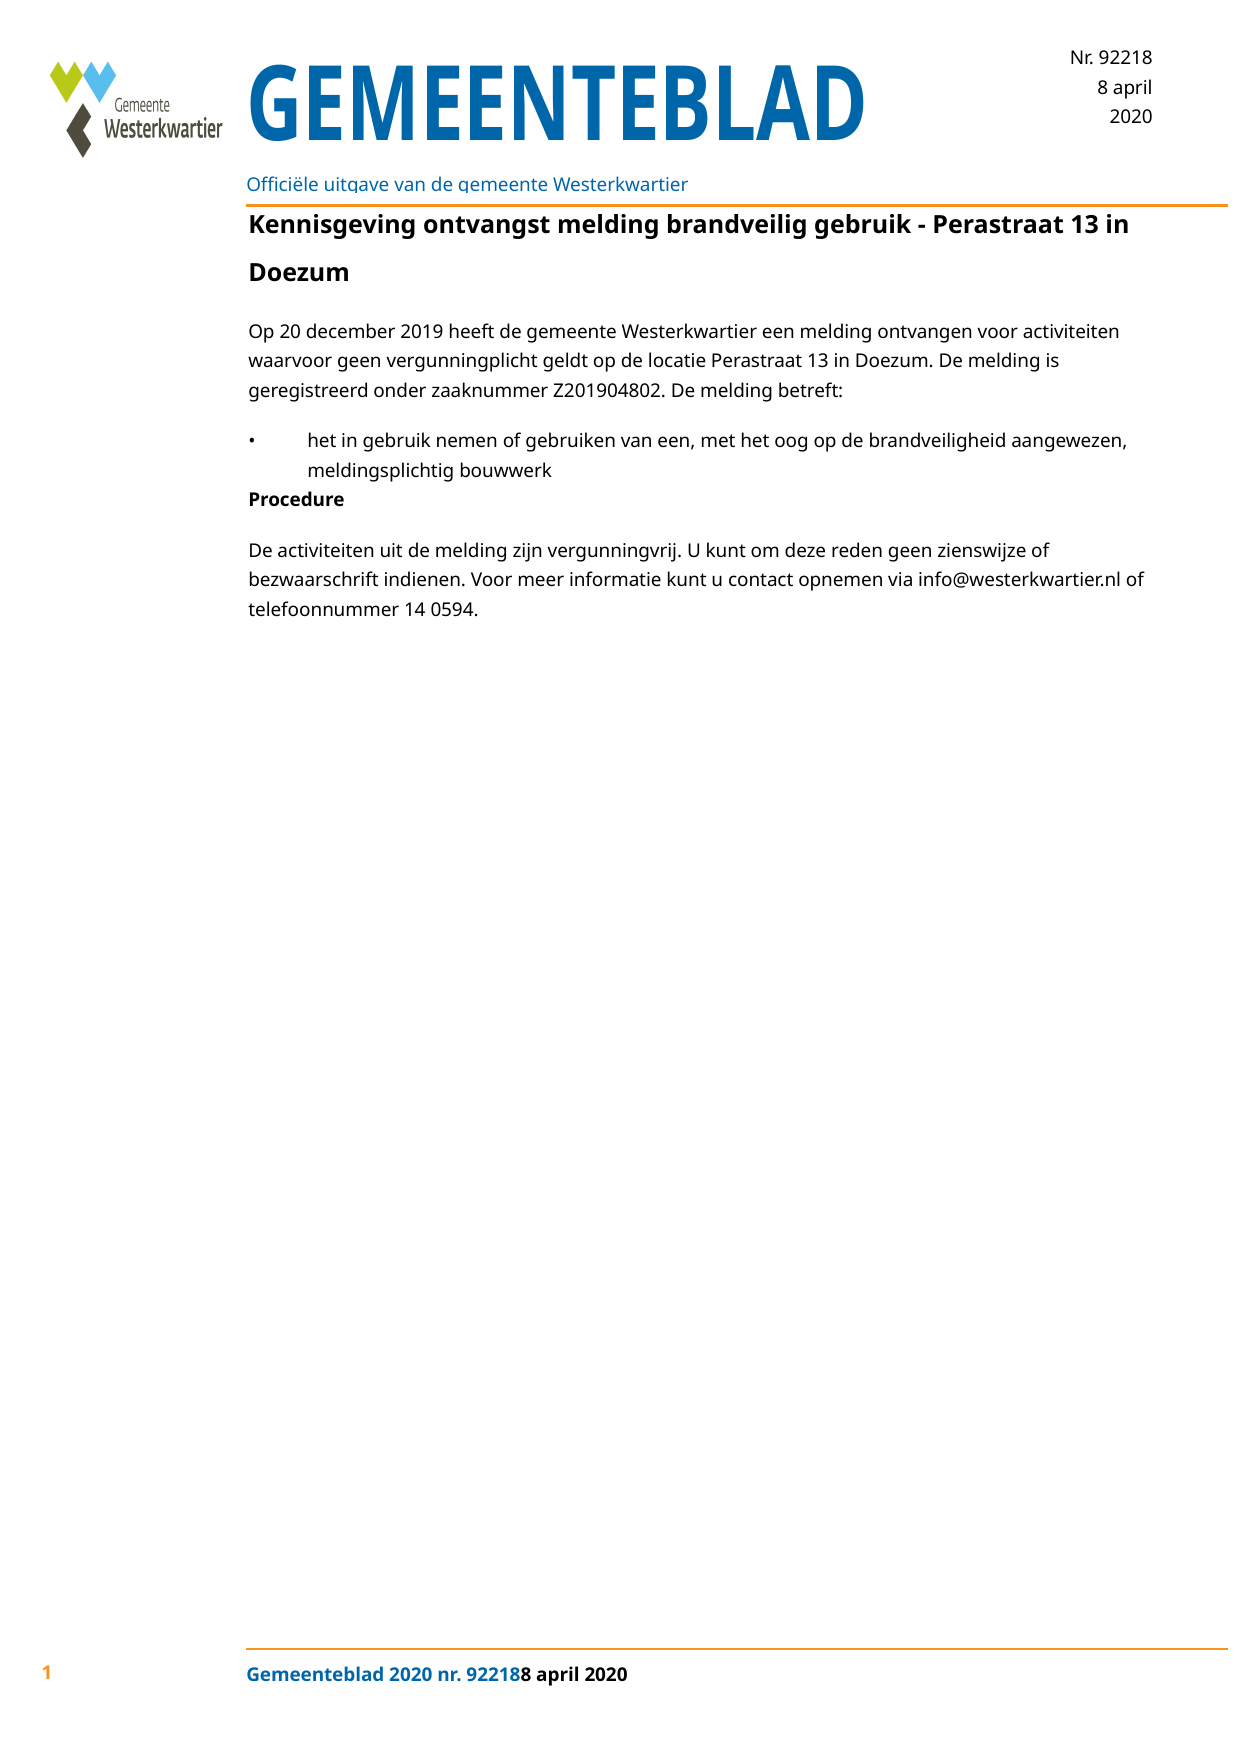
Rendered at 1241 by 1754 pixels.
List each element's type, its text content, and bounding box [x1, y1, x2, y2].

text De activiteiten uit de melding zijn vergunningvrij. U kunt om deze reden geen zienswijze of bezwaarschrift indienen. Voor meer informatie kunt u contact opnemen via info@westerkwartier.nl of telefoonnummer 14 0594. [248, 537, 1152, 622]
text Procedure [248, 487, 1152, 512]
text Kennisgeving ontvangst melding brandveilig gebruik - Perastraat 13 in Doezum [248, 207, 1152, 288]
picture [41, 47, 231, 172]
text Op 20 december 2019 heeft de gemeente Westerkwartier een melding ontvangen voor activiteiten waarvoor geen vergunningplicht geldt op de locatie Perastraat 13 in Doezum. De melding is geregistreerd onder zaaknummer Z201904802. De melding betreft: [248, 318, 1152, 403]
list het in gebruik nemen of gebruiken van een, met het oog op de brandveiligheid aangewezen, meldingsplichtig bouwwerk [248, 427, 1152, 483]
